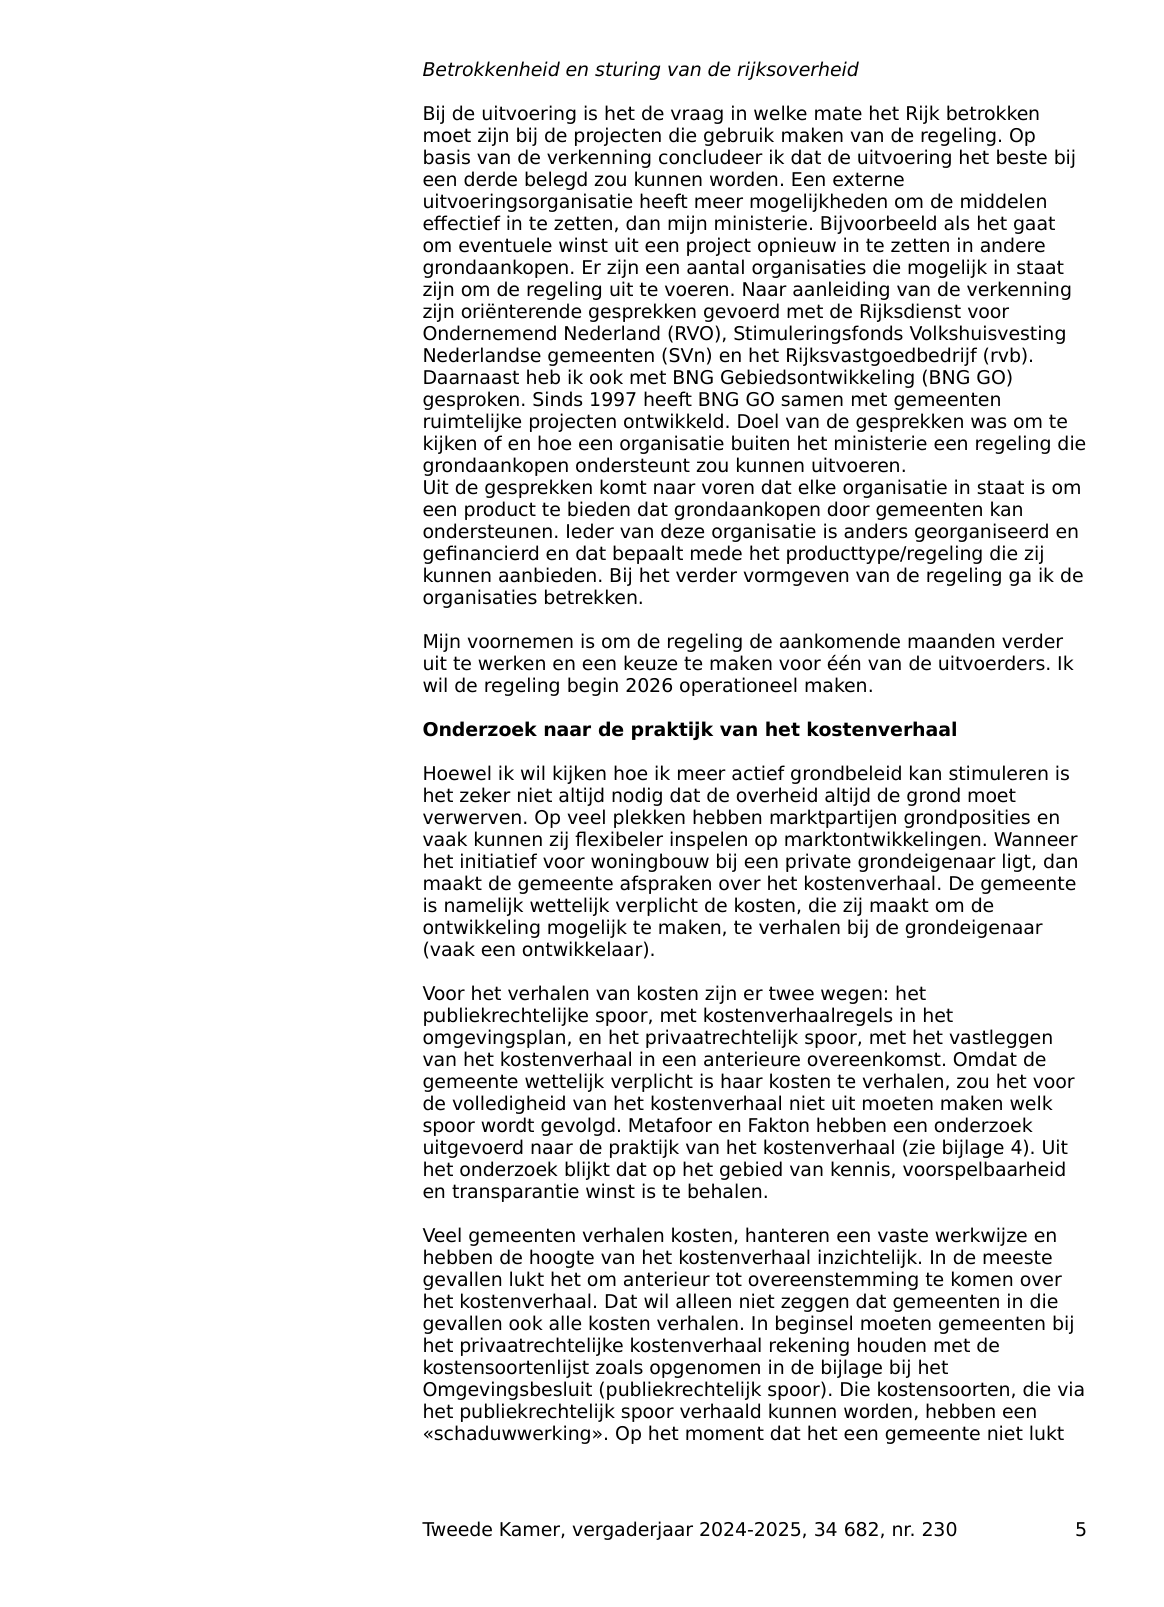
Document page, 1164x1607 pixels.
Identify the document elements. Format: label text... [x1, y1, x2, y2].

text Veel gemeenten verhalen kosten, hanteren een vaste werkwijze en hebben de hoogte van het kostenverhaal inzichtelijk. In de meeste gevallen lukt het om anterieur tot overeenstemming te komen over het kostenverhaal. Dat wil alleen niet zeggen dat gemeenten in die gevallen ook alle kosten verhalen. In beginsel moeten gemeenten bij het privaatrechtelijke kostenverhaal rekening houden met de kostensoortenlijst zoals opgenomen in de bijlage bij het Omgevingsbesluit (publiekrechtelijk spoor). Die kostensoorten, die via het publiekrechtelijk spoor verhaald kunnen worden, hebben een «schaduwwerking». Op het moment dat het een gemeente niet lukt [422, 1225, 1087, 1445]
subtitle Onderzoek naar de praktijk van het kostenverhaal [422, 719, 1087, 741]
text Mijn voornemen is om de regeling de aankomende maanden verder uit te werken en een keuze te maken voor één van de uitvoerders. Ik wil de regeling begin 2026 operationeel maken. [422, 631, 1087, 697]
text Hoewel ik wil kijken hoe ik meer actief grondbeleid kan stimuleren is het zeker niet altijd nodig dat de overheid altijd de grond moet verwerven. Op veel plekken hebben marktpartijen grondposities en vaak kunnen zij flexibeler inspelen op marktontwikkelingen. Wanneer het initiatief voor woningbouw bij een private grondeigenaar ligt, dan maakt de gemeente afspraken over het kostenverhaal. De gemeente is namelijk wettelijk verplicht de kosten, die zij maakt om de ontwikkeling mogelijk te maken, te verhalen bij de grondeigenaar (vaak een ontwikkelaar). [422, 763, 1087, 961]
text Uit de gesprekken komt naar voren dat elke organisatie in staat is om een product te bieden dat grondaankopen door gemeenten kan ondersteunen. Ieder van deze organisatie is anders georganiseerd en gefinancierd en dat bepaalt mede het producttype/regeling die zij kunnen aanbieden. Bij het verder vormgeven van de regeling ga ik de organisaties betrekken. [422, 477, 1087, 609]
subtitle Betrokkenheid en sturing van de rijksoverheid [422, 59, 1087, 81]
text Voor het verhalen van kosten zijn er twee wegen: het publiekrechtelijke spoor, met kostenverhaalregels in het omgevingsplan, en het privaatrechtelijk spoor, met het vastleggen van het kostenverhaal in een anterieure overeenkomst. Omdat de gemeente wettelijk verplicht is haar kosten te verhalen, zou het voor de volledigheid van het kostenverhaal niet uit moeten maken welk spoor wordt gevolgd. Metafoor en Fakton hebben een onderzoek uitgevoerd naar de praktijk van het kostenverhaal (zie bijlage 4). Uit het onderzoek blijkt dat op het gebied van kennis, voorspelbaarheid en transparantie winst is te behalen. [422, 983, 1087, 1203]
text Bij de uitvoering is het de vraag in welke mate het Rijk betrokken moet zijn bij de projecten die gebruik maken van de regeling. Op basis van de verkenning concludeer ik dat de uitvoering het beste bij een derde belegd zou kunnen worden. Een externe uitvoeringsorganisatie heeft meer mogelijkheden om de middelen effectief in te zetten, dan mijn ministerie. Bijvoorbeeld als het gaat om eventuele winst uit een project opnieuw in te zetten in andere grondaankopen. Er zijn een aantal organisaties die mogelijk in staat zijn om de regeling uit te voeren. Naar aanleiding van de verkenning zijn oriënterende gesprekken gevoerd met de Rijksdienst voor Ondernemend Nederland (RVO), Stimuleringsfonds Volkshuisvesting Nederlandse gemeenten (SVn) en het Rijksvastgoedbedrijf (rvb). Daarnaast heb ik ook met BNG Gebiedsontwikkeling (BNG GO) gesproken. Sinds 1997 heeft BNG GO samen met gemeenten ruimtelijke projecten ontwikkeld. Doel van de gesprekken was om te kijken of en hoe een organisatie buiten het ministerie een regeling die grondaankopen ondersteunt zou kunnen uitvoeren. [422, 103, 1087, 477]
